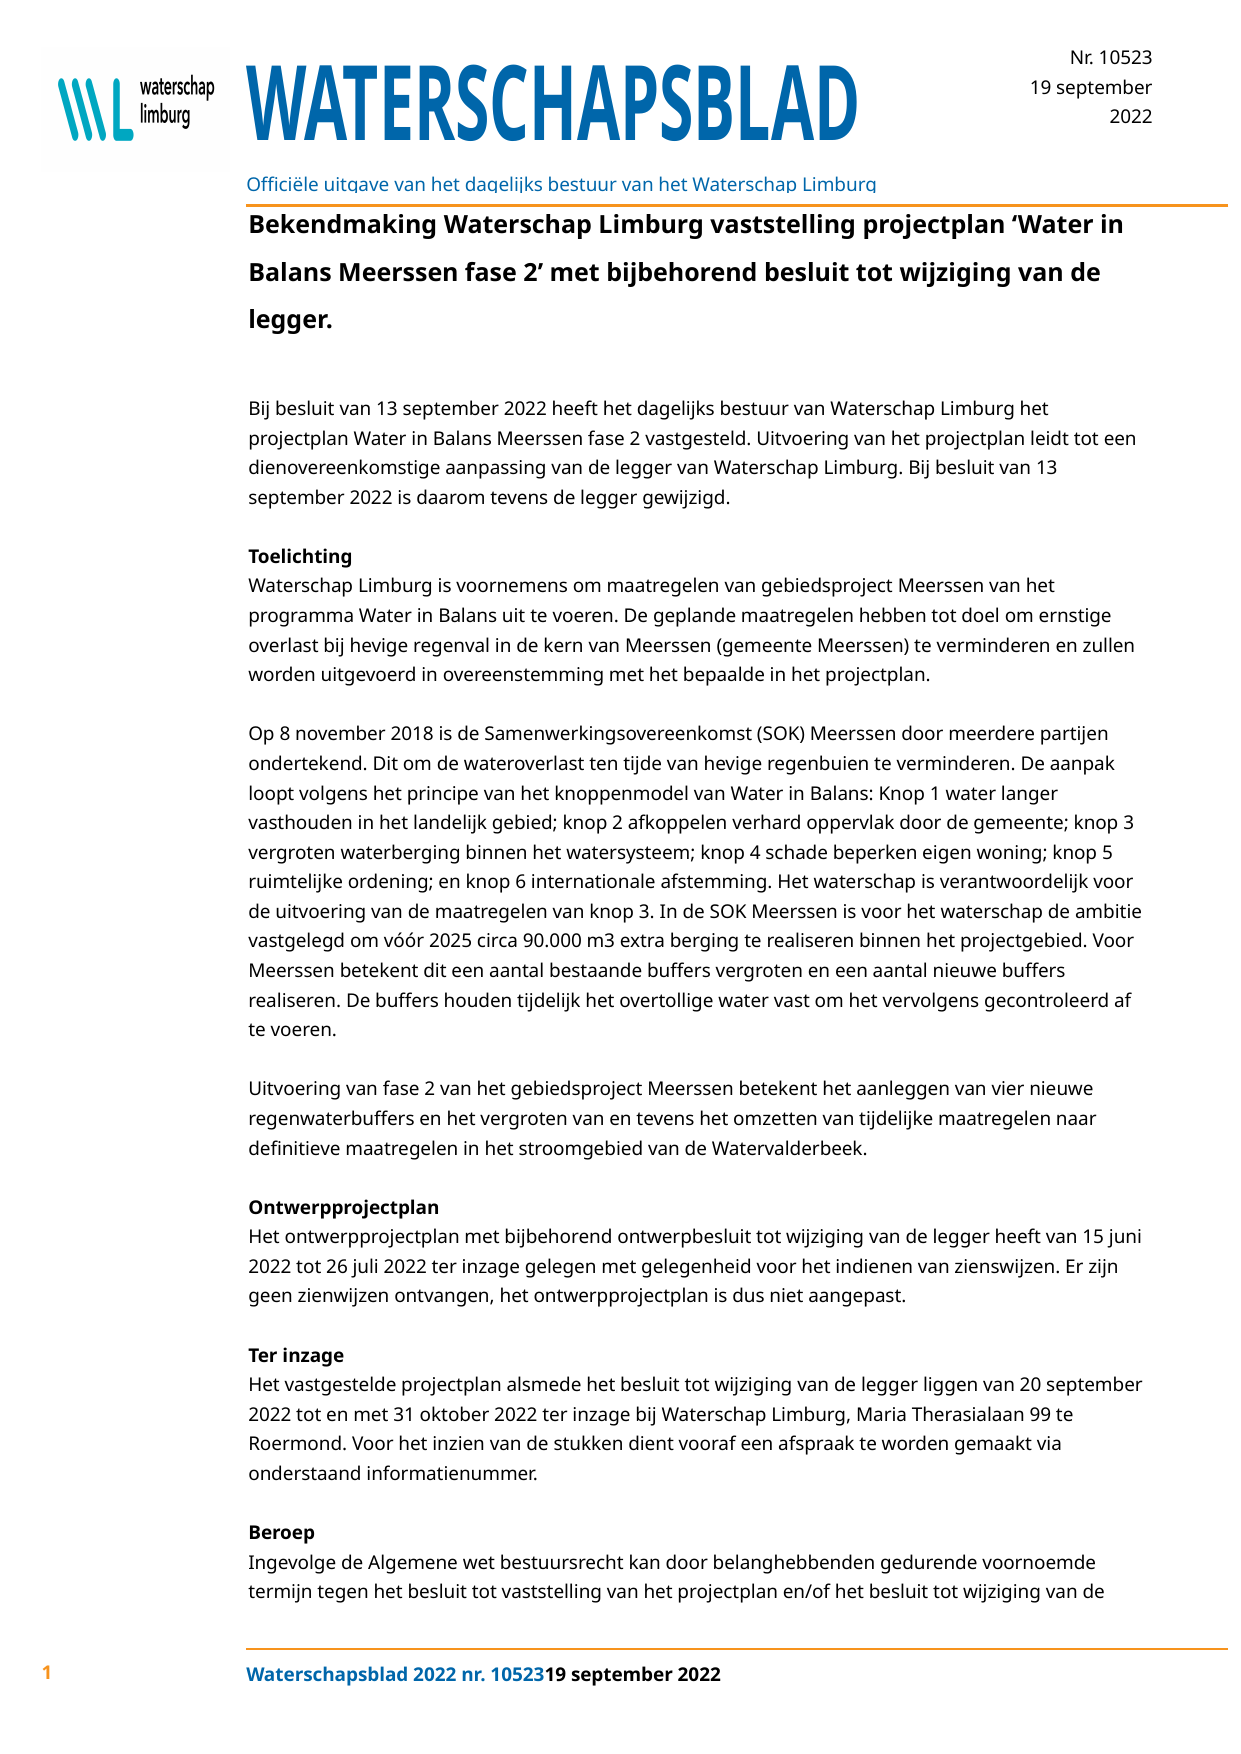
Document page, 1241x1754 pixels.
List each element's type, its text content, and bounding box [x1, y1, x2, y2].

text Bij besluit van 13 september 2022 heeft het dagelijks bestuur van Waterschap Limburg het projectplan Water in Balans Meerssen fase 2 vastgesteld. Uitvoering van het projectplan leidt tot een dienovereenkomstige aanpassing van de legger van Waterschap Limburg. Bij besluit van 13 september 2022 is daarom tevens de legger gewijzigd. [248, 395, 1152, 509]
text Bekendmaking Waterschap Limburg vaststelling projectplan ‘Water in Balans Meerssen fase 2’ met bijbehorend besluit tot wijziging van de legger. [248, 207, 1152, 336]
text Ter inzage [248, 1342, 1152, 1367]
text Beroep [248, 1519, 1152, 1545]
text Het vastgestelde projectplan alsmede het besluit tot wijziging van de legger liggen van 20 september 2022 tot en met 31 oktober 2022 ter inzage bij Waterschap Limburg, Maria Therasialaan 99 te Roermond. Voor het inzien van de stukken dient vooraf een afspraak te worden gemaakt via onderstaand informatienummer. [248, 1371, 1152, 1486]
text Uitvoering van fase 2 van het gebiedsproject Meerssen betekent het aanleggen van vier nieuwe regenwaterbuffers en het vergroten van en tevens het omzetten van tijdelijke maatregelen naar definitieve maatregelen in het stroomgebied van de Watervalderbeek. [248, 1076, 1152, 1160]
text Toelichting [248, 543, 1152, 569]
text Op 8 november 2018 is de Samenwerkingsovereenkomst (SOK) Meerssen door meerdere partijen ondertekend. Dit om de wateroverlast ten tijde van hevige regenbuien te verminderen. De aanpak loopt volgens het principe van het knoppenmodel van Water in Balans: Knop 1 water langer vasthouden in het landelijk gebied; knop 2 afkoppelen verhard oppervlak door de gemeente; knop 3 vergroten waterberging binnen het watersysteem; knop 4 schade beperken eigen woning; knop 5 ruimtelijke ordening; en knop 6 internationale afstemming. Het waterschap is verantwoordelijk voor de uitvoering van de maatregelen van knop 3. In de SOK Meerssen is voor het waterschap de ambitie vastgelegd om vóór 2025 circa 90.000 m3 extra berging te realiseren binnen het projectgebied. Voor Meerssen betekent dit een aantal bestaande buffers vergroten en een aantal nieuwe buffers realiseren. De buffers houden tijdelijk het overtollige water vast om het vervolgens gecontroleerd af te voeren. [248, 721, 1152, 1042]
text Het ontwerpprojectplan met bijbehorend ontwerpbesluit tot wijziging van de legger heeft van 15 juni 2022 tot 26 juli 2022 ter inzage gelegen met gelegenheid voor het indienen van zienswijzen. Er zijn geen zienwijzen ontvangen, het ontwerpprojectplan is dus niet aangepast. [248, 1223, 1152, 1308]
text Ontwerpprojectplan [248, 1194, 1152, 1219]
text Waterschap Limburg is voornemens om maatregelen van gebiedsproject Meerssen van het programma Water in Balans uit te voeren. De geplande maatregelen hebben tot doel om ernstige overlast bij hevige regenval in de kern van Meerssen (gemeente Meerssen) te verminderen en zullen worden uitgevoerd in overeenstemming met het bepaalde in het projectplan. [248, 573, 1152, 687]
text Ingevolge de Algemene wet bestuursrecht kan door belanghebbenden gedurende voornoemde termijn tegen het besluit tot vaststelling van het projectplan en/of het besluit tot wijziging van de [248, 1549, 1152, 1604]
picture [41, 47, 231, 172]
